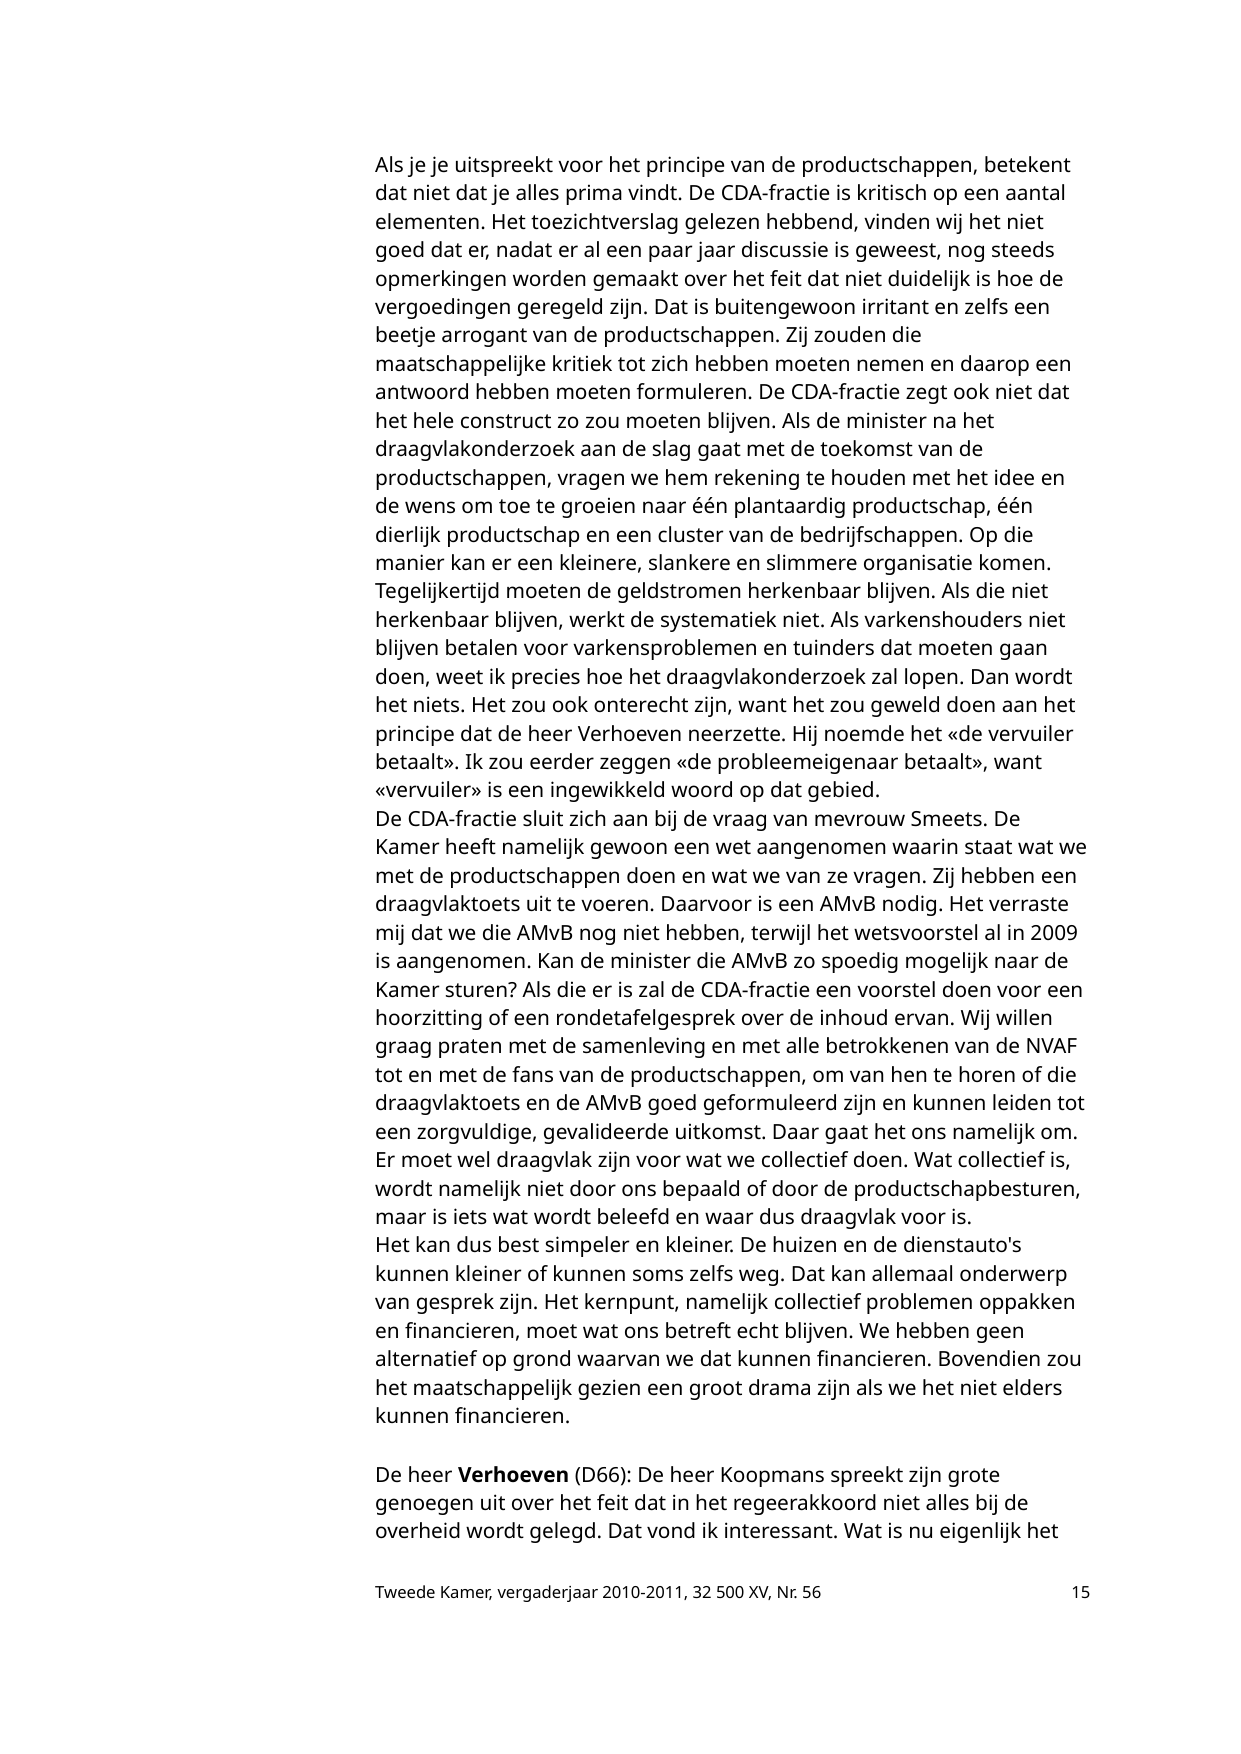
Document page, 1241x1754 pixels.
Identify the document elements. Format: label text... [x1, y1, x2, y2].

text De heer Verhoeven (D66): De heer Koopmans spreekt zijn grote genoegen uit over het feit dat in het regeerakkoord niet alles bij de overheid wordt gelegd. Dat vond ik interessant. Wat is nu eigenlijk het [375, 1460, 1090, 1545]
text Als je je uitspreekt voor het principe van de productschappen, betekent dat niet dat je alles prima vindt. De CDA-fractie is kritisch op een aantal elementen. Het toezichtverslag gelezen hebbend, vinden wij het niet goed dat er, nadat er al een paar jaar discussie is geweest, nog steeds opmerkingen worden gemaakt over het feit dat niet duidelijk is hoe de vergoedingen geregeld zijn. Dat is buitengewoon irritant en zelfs een beetje arrogant van de productschappen. Zij zouden die maatschappelijke kritiek tot zich hebben moeten nemen en daarop een antwoord hebben moeten formuleren. De CDA-fractie zegt ook niet dat het hele construct zo zou moeten blijven. Als de minister na het draagvlakonderzoek aan de slag gaat met de toekomst van de productschappen, vragen we hem rekening te houden met het idee en de wens om toe te groeien naar één plantaardig productschap, één dierlijk productschap en een cluster van de bedrijfschappen. Op die manier kan er een kleinere, slankere en slimmere organisatie komen. [375, 150, 1090, 577]
text Tegelijkertijd moeten de geldstromen herkenbaar blijven. Als die niet herkenbaar blijven, werkt de systematiek niet. Als varkenshouders niet blijven betalen voor varkensproblemen en tuinders dat moeten gaan doen, weet ik precies hoe het draagvlakonderzoek zal lopen. Dan wordt het niets. Het zou ook onterecht zijn, want het zou geweld doen aan het principe dat de heer Verhoeven neerzette. Hij noemde het «de vervuiler betaalt». Ik zou eerder zeggen «de probleemeigenaar betaalt», want «vervuiler» is een ingewikkeld woord op dat gebied. [375, 577, 1090, 804]
text De CDA-fractie sluit zich aan bij de vraag van mevrouw Smeets. De Kamer heeft namelijk gewoon een wet aangenomen waarin staat wat we met de productschappen doen en wat we van ze vragen. Zij hebben een draagvlaktoets uit te voeren. Daarvoor is een AMvB nodig. Het verraste mij dat we die AMvB nog niet hebben, terwijl het wetsvoorstel al in 2009 is aangenomen. Kan de minister die AMvB zo spoedig mogelijk naar de Kamer sturen? Als die er is zal de CDA-fractie een voorstel doen voor een hoorzitting of een rondetafelgesprek over de inhoud ervan. Wij willen graag praten met de samenleving en met alle betrokkenen van de NVAF tot en met de fans van de productschappen, om van hen te horen of die draagvlaktoets en de AMvB goed geformuleerd zijn en kunnen leiden tot een zorgvuldige, gevalideerde uitkomst. Daar gaat het ons namelijk om. Er moet wel draagvlak zijn voor wat we collectief doen. Wat collectief is, wordt namelijk niet door ons bepaald of door de productschapbesturen, maar is iets wat wordt beleefd en waar dus draagvlak voor is. [375, 804, 1090, 1231]
text Het kan dus best simpeler en kleiner. De huizen en de dienstauto's kunnen kleiner of kunnen soms zelfs weg. Dat kan allemaal onderwerp van gesprek zijn. Het kernpunt, namelijk collectief problemen oppakken en financieren, moet wat ons betreft echt blijven. We hebben geen alternatief op grond waarvan we dat kunnen financieren. Bovendien zou het maatschappelijk gezien een groot drama zijn als we het niet elders kunnen financieren. [375, 1231, 1090, 1430]
